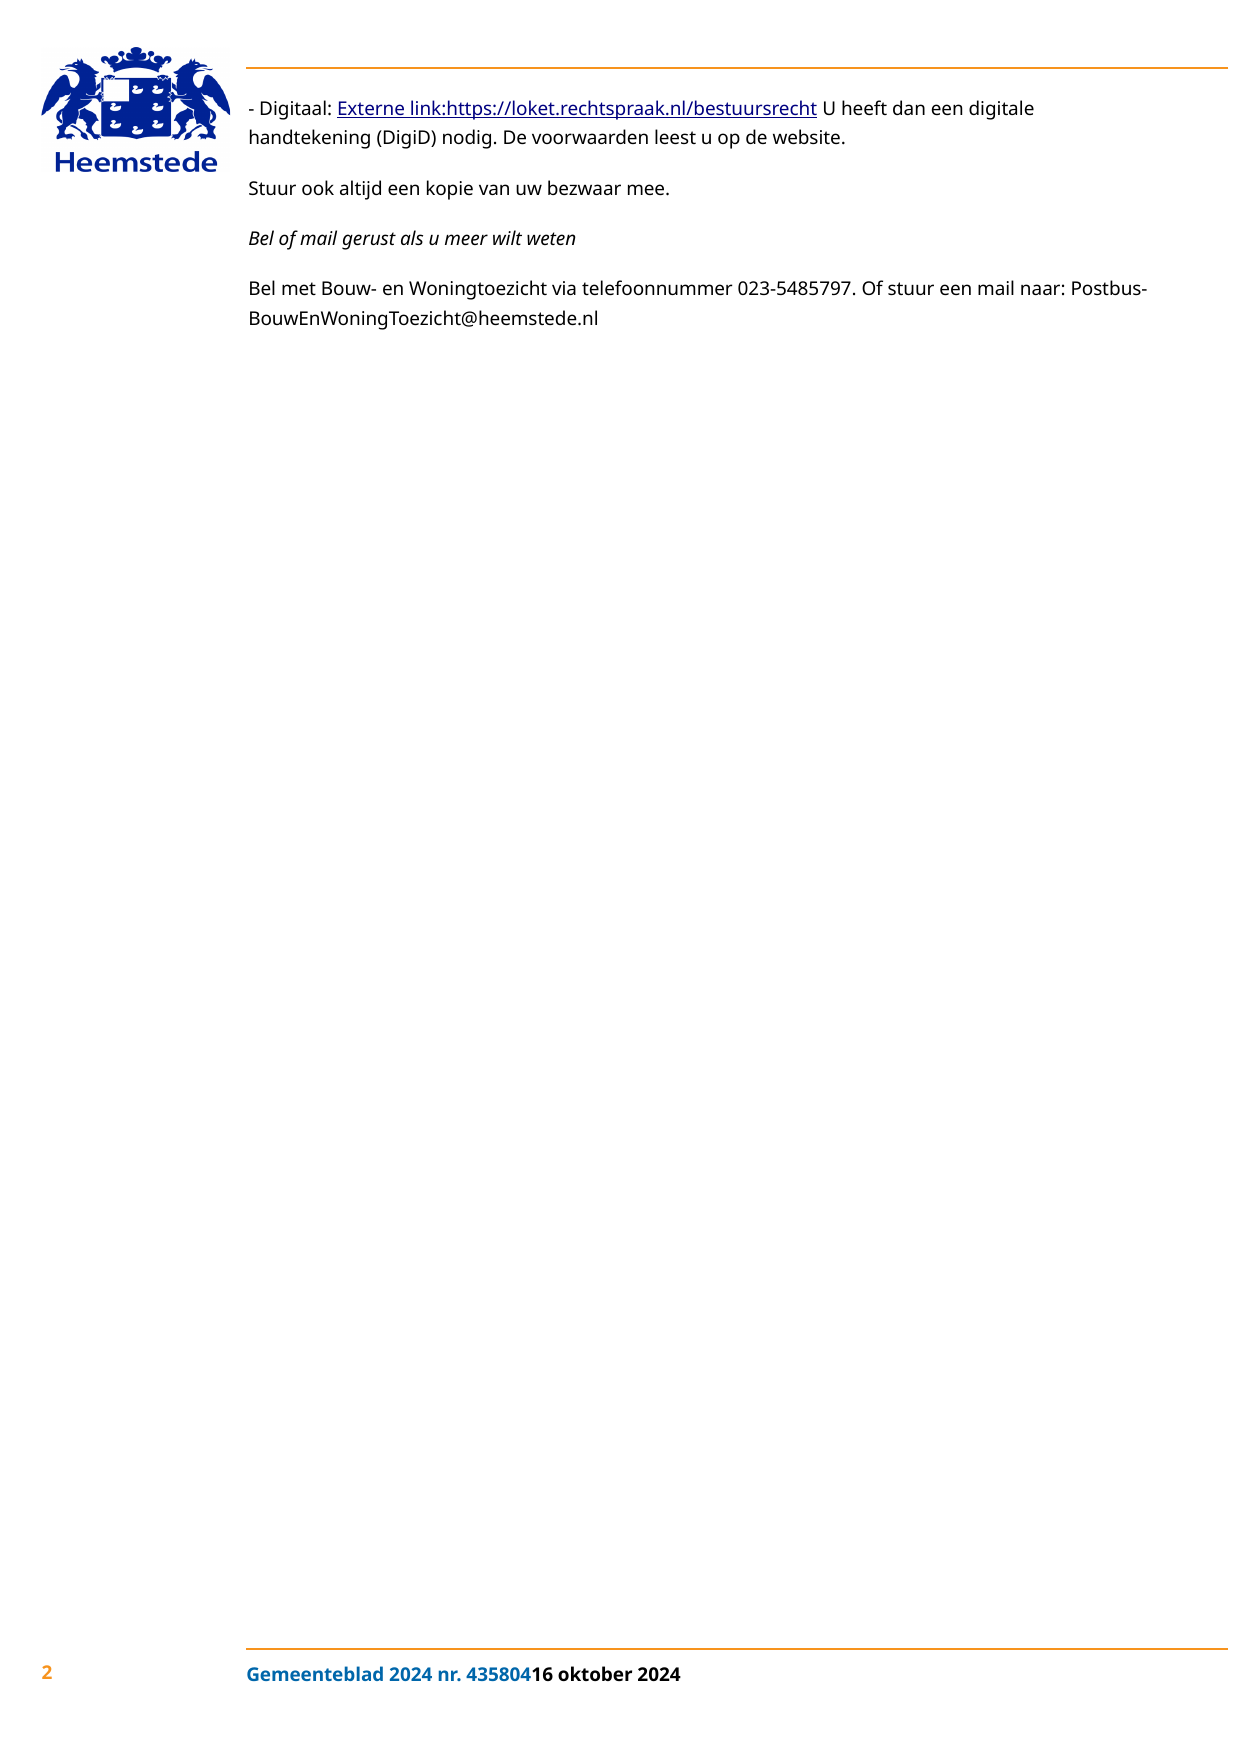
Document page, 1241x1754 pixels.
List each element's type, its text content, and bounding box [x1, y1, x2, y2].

text Stuur ook altijd een kopie van uw bezwaar mee. [248, 175, 1152, 201]
text - Digitaal: Externe link:https://loket.rechtspraak.nl/bestuursrecht U heeft dan een digitale handtekening (DigiD) nodig. De voorwaarden leest u op de website. [248, 95, 1152, 150]
picture [41, 47, 231, 172]
text Bel met Bouw- en Woningtoezicht via telefoonnummer 023-5485797. Of stuur een mail naar: Postbus-BouwEnWoningToezicht@heemstede.nl [248, 276, 1152, 331]
text Bel of mail gerust als u meer wilt weten [248, 225, 1152, 251]
